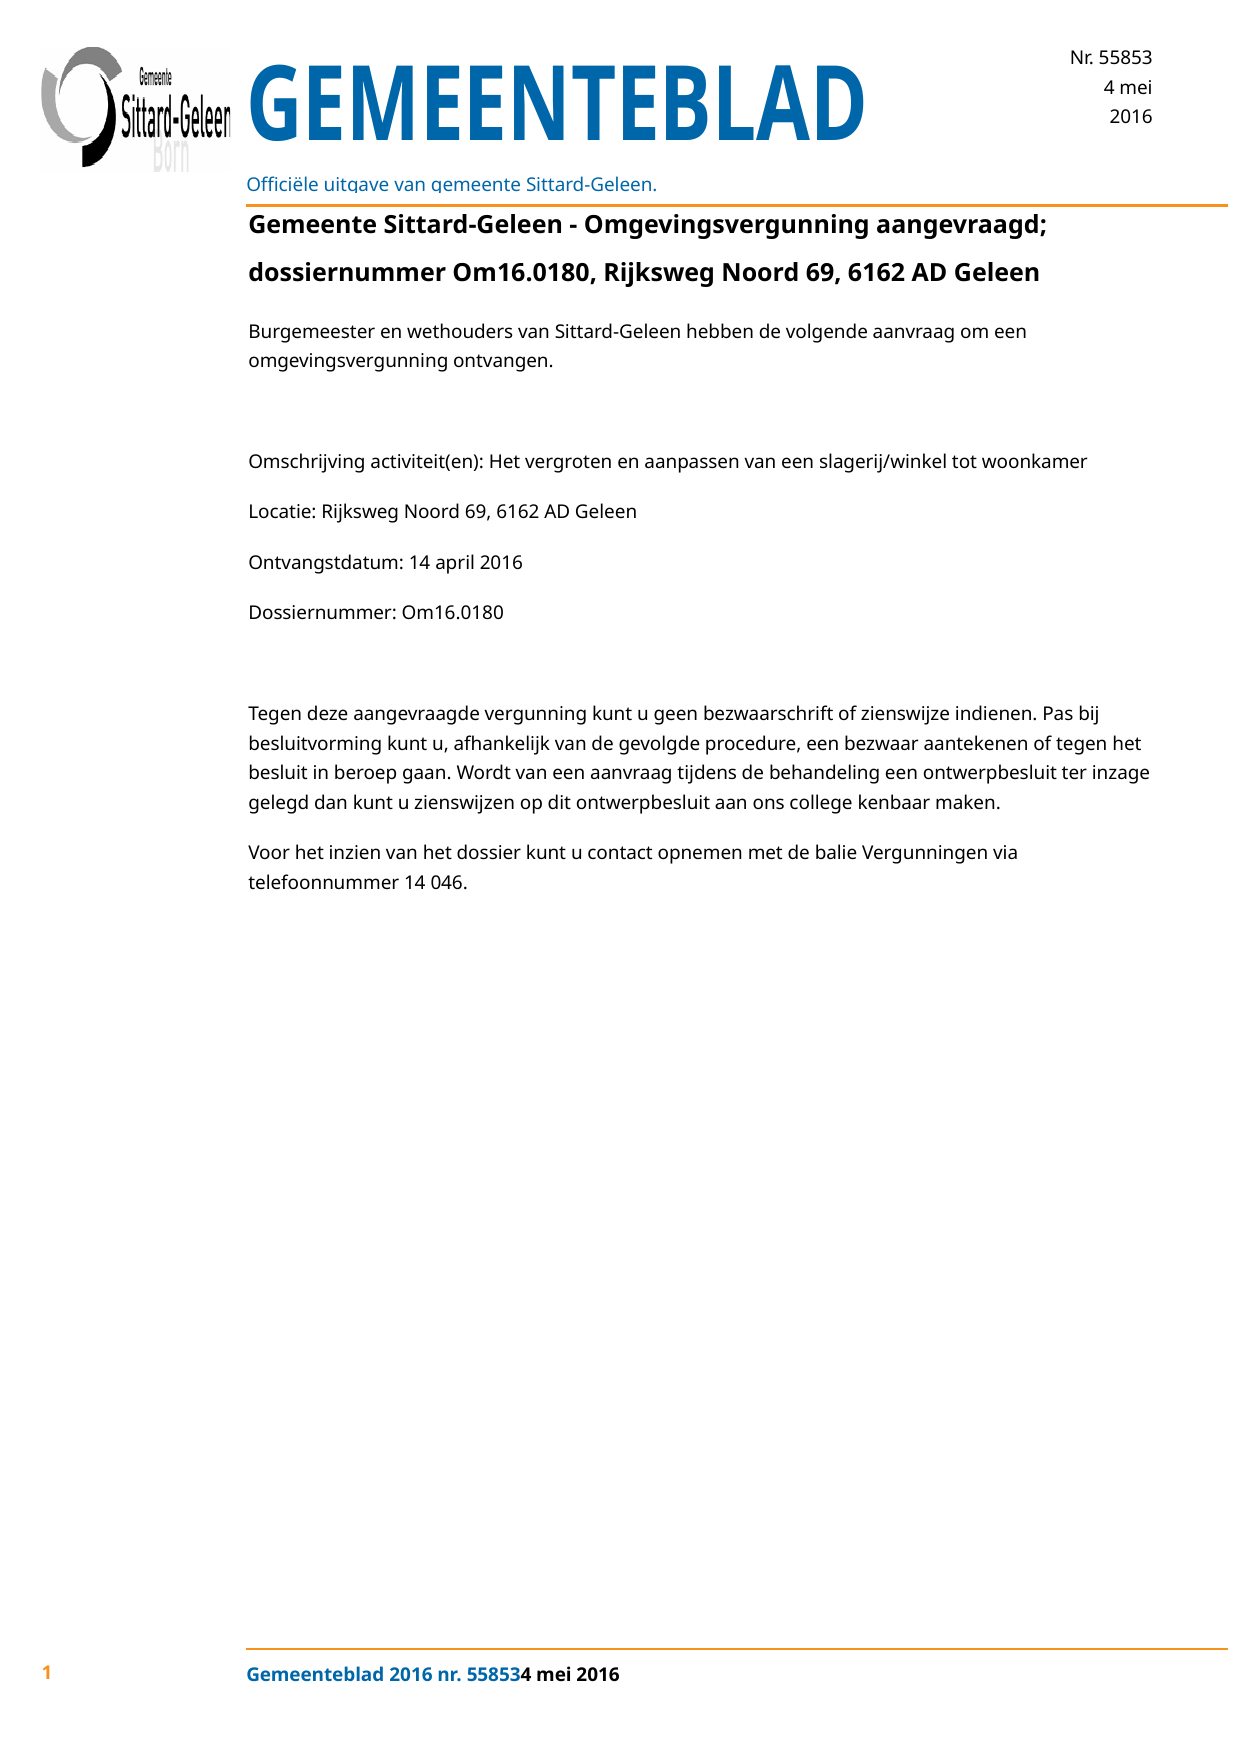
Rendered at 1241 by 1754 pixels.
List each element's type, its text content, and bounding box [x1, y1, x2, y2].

picture [41, 47, 231, 172]
text Omschrijving activiteit(en): Het vergroten en aanpassen van een slagerij/winkel tot woonkamer [248, 448, 1152, 474]
text Ontvangstdatum: 14 april 2016 [248, 549, 1152, 575]
text Tegen deze aangevraagde vergunning kunt u geen bezwaarschrift of zienswijze indienen. Pas bij besluitvorming kunt u, afhankelijk van de gevolgde procedure, een bezwaar aantekenen of tegen het besluit in beroep gaan. Wordt van een aanvraag tijdens de behandeling een ontwerpbesluit ter inzage gelegd dan kunt u zienswijzen op dit ontwerpbesluit aan ons college kenbaar maken. [248, 700, 1152, 815]
text Burgemeester en wethouders van Sittard-Geleen hebben de volgende aanvraag om een omgevingsvergunning ontvangen. [248, 318, 1152, 373]
text Voor het inzien van het dossier kunt u contact opnemen met de balie Vergunningen via telefoonnummer 14 046. [248, 839, 1152, 895]
text Gemeente Sittard-Geleen - Omgevingsvergunning aangevraagd; dossiernummer Om16.0180, Rijksweg Noord 69, 6162 AD Geleen [248, 207, 1152, 288]
text Locatie: Rijksweg Noord 69, 6162 AD Geleen [248, 499, 1152, 524]
text Dossiernummer: Om16.0180 [248, 599, 1152, 625]
